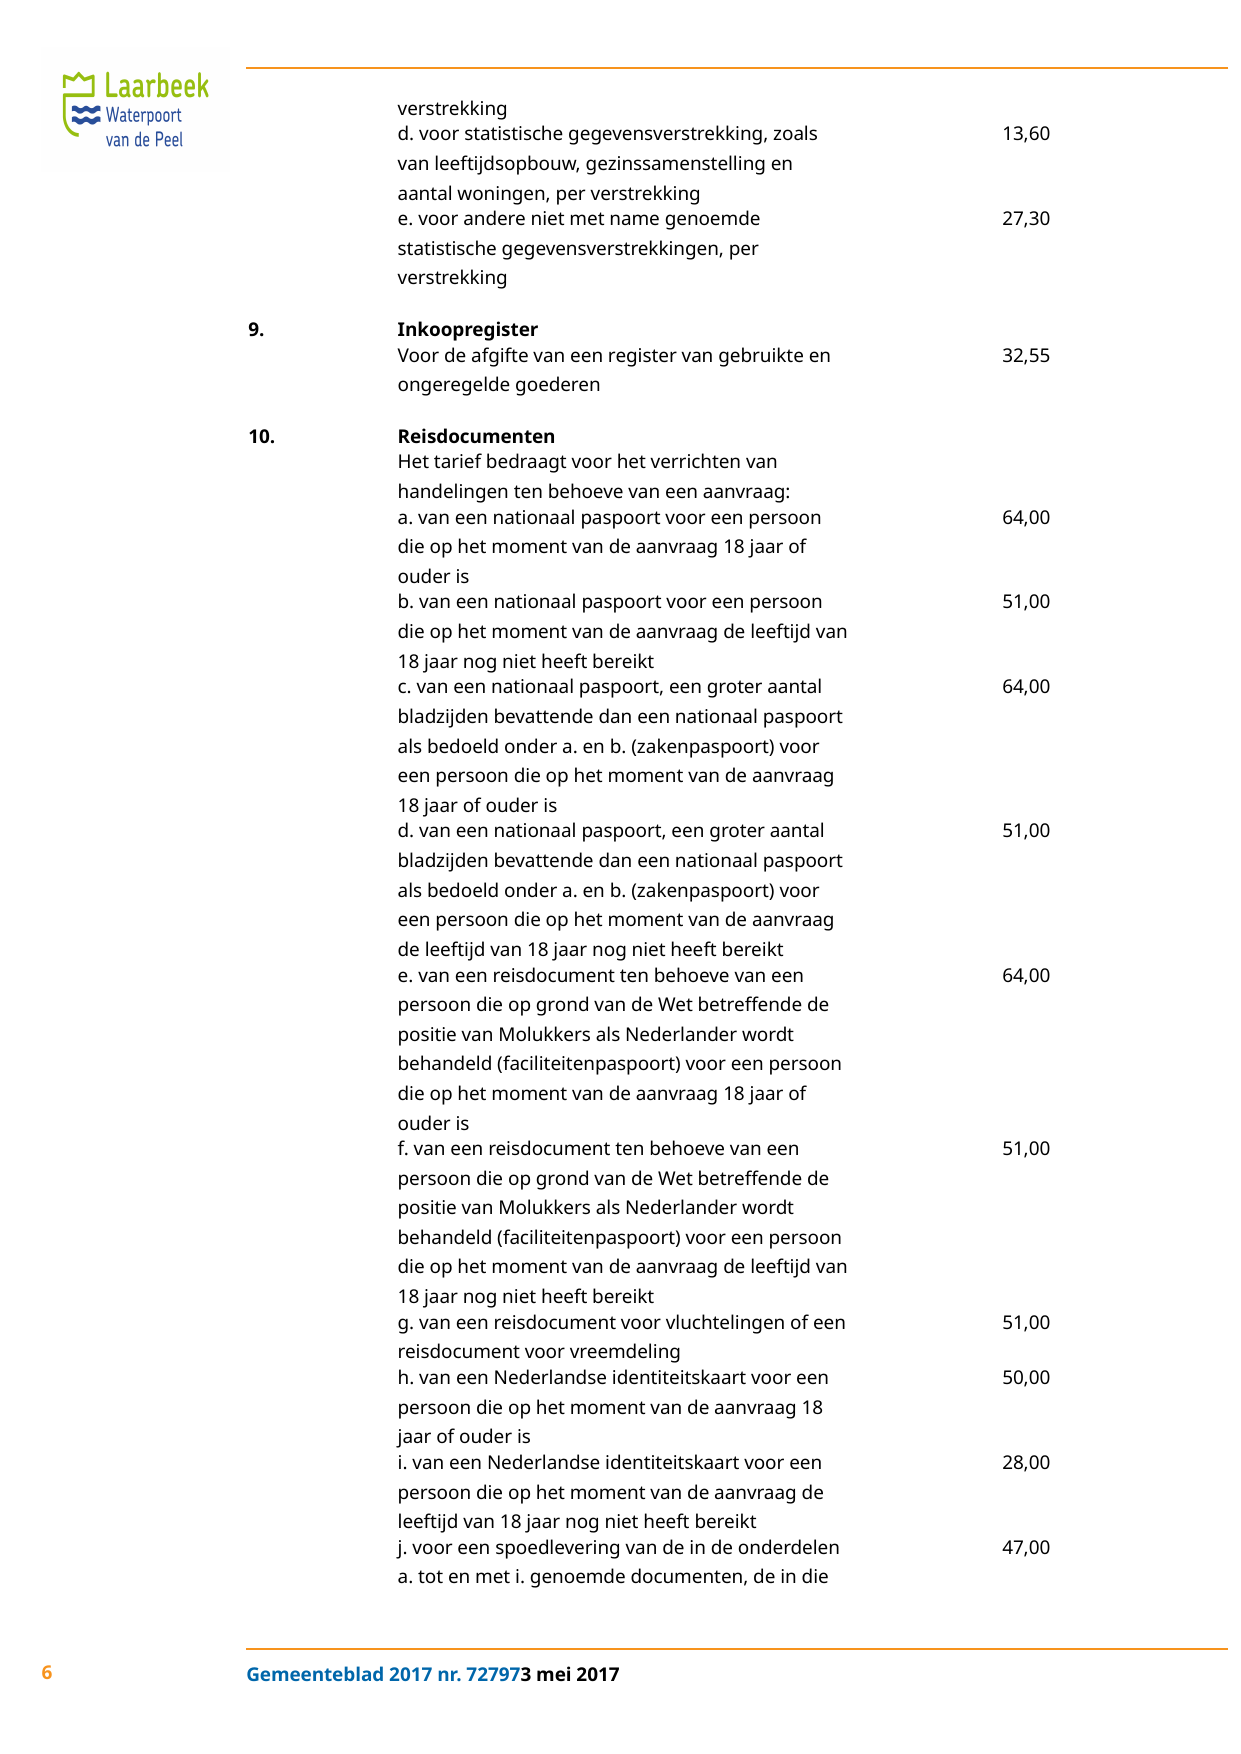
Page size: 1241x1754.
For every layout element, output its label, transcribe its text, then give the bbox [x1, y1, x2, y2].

table_cell 51,00 [1002, 589, 1152, 674]
table_cell Voor de afgifte van een register van gebruikte en ongeregelde goederen [398, 342, 852, 397]
table_cell e. van een reisdocument ten behoeve van een persoon die op grond van de Wet betreffende de positie van Molukkers als Nederlander wordt behandeld (faciliteitenpaspoort) voor een persoon die op het moment van de aanvraag 18 jaar of ouder is [398, 962, 852, 1135]
table_cell [853, 290, 1002, 316]
table_cell 13,60 [1002, 121, 1152, 205]
table_cell [853, 449, 1002, 504]
table_cell [248, 121, 397, 205]
table_cell [853, 1449, 1002, 1534]
table_cell d. van een nationaal paspoort, een groter aantal bladzijden bevattende dan een nationaal paspoort als bedoeld onder a. en b. (zakenpaspoort) voor een persoon die op het moment van de aanvraag de leeftijd van 18 jaar nog niet heeft bereikt [398, 818, 852, 962]
table_cell [853, 589, 1002, 674]
table_cell [248, 818, 397, 962]
table_cell [248, 1534, 397, 1589]
table_cell j. voor een spoedlevering van de in de onderdelen a. tot en met i. genoemde documenten, de in die [398, 1534, 852, 1589]
table_cell [853, 1309, 1002, 1364]
table_cell [248, 205, 397, 290]
table_cell f. van een reisdocument ten behoeve van een persoon die op grond van de Wet betreffende de positie van Molukkers als Nederlander wordt behandeld (faciliteitenpaspoort) voor een persoon die op het moment van de aanvraag de leeftijd van 18 jaar nog niet heeft bereikt [398, 1135, 852, 1309]
picture [41, 47, 231, 172]
table_cell Het tarief bedraagt voor het verrichten van handelingen ten behoeve van een aanvraag: [398, 449, 852, 504]
table_cell [853, 316, 1002, 342]
table_cell 51,00 [1002, 1135, 1152, 1309]
table_cell [853, 423, 1002, 448]
table_cell [248, 1449, 397, 1534]
table_cell [853, 504, 1002, 589]
table_cell [1002, 397, 1152, 423]
table_cell [853, 397, 1002, 423]
table_cell [853, 962, 1002, 1135]
table_cell Inkoopregister [398, 316, 852, 342]
table_cell 64,00 [1002, 962, 1152, 1135]
table_cell 9. [248, 316, 397, 342]
table_cell Reisdocumenten [398, 423, 852, 448]
table_cell 51,00 [1002, 818, 1152, 962]
table_cell 64,00 [1002, 504, 1152, 589]
table_cell [248, 397, 397, 423]
table_cell g. van een reisdocument voor vluchtelingen of een reisdocument voor vreemdeling [398, 1309, 852, 1364]
table_cell [853, 205, 1002, 290]
table_cell i. van een Nederlandse identiteitskaart voor een persoon die op het moment van de aanvraag de leeftijd van 18 jaar nog niet heeft bereikt [398, 1449, 852, 1534]
table_cell [853, 1135, 1002, 1309]
table_cell [853, 674, 1002, 818]
table_cell [853, 1364, 1002, 1449]
table_cell a. van een nationaal paspoort voor een persoon die op het moment van de aanvraag 18 jaar of ouder is [398, 504, 852, 589]
table_cell [1002, 316, 1152, 342]
table_cell [248, 962, 397, 1135]
table_cell [398, 290, 852, 316]
table_cell h. van een Nederlandse identiteitskaart voor een persoon die op het moment van de aanvraag 18 jaar of ouder is [398, 1364, 852, 1449]
table_cell [248, 342, 397, 397]
table_cell 28,00 [1002, 1449, 1152, 1534]
table_cell 47,00 [1002, 1534, 1152, 1589]
table_cell 50,00 [1002, 1364, 1152, 1449]
table_cell [248, 674, 397, 818]
table_cell [248, 589, 397, 674]
table_cell c. van een nationaal paspoort, een groter aantal bladzijden bevattende dan een nationaal paspoort als bedoeld onder a. en b. (zakenpaspoort) voor een persoon die op het moment van de aanvraag 18 jaar of ouder is [398, 674, 852, 818]
table_cell 51,00 [1002, 1309, 1152, 1364]
table_cell 32,55 [1002, 342, 1152, 397]
table_cell [853, 342, 1002, 397]
table_cell [248, 95, 397, 121]
table_cell [1002, 95, 1152, 121]
table_cell [853, 121, 1002, 205]
table_cell b. van een nationaal paspoort voor een persoon die op het moment van de aanvraag de leeftijd van 18 jaar nog niet heeft bereikt [398, 589, 852, 674]
table_cell 10. [248, 423, 397, 448]
table_cell [1002, 290, 1152, 316]
table_cell [248, 1135, 397, 1309]
table_cell 64,00 [1002, 674, 1152, 818]
table_cell 27,30 [1002, 205, 1152, 290]
table_cell [853, 95, 1002, 121]
table_cell [248, 1364, 397, 1449]
table_cell [398, 397, 852, 423]
table_cell [248, 1309, 397, 1364]
table_cell e. voor andere niet met name genoemde statistische gegevensverstrekkingen, per verstrekking [398, 205, 852, 290]
table_cell [248, 290, 397, 316]
table_cell d. voor statistische gegevensverstrekking, zoals van leeftijdsopbouw, gezinssamenstelling en aantal woningen, per verstrekking [398, 121, 852, 205]
table_cell [248, 504, 397, 589]
table_cell [1002, 423, 1152, 448]
table_cell verstrekking [398, 95, 852, 121]
table_cell [1002, 449, 1152, 504]
table_cell [853, 1534, 1002, 1589]
table_cell [248, 449, 397, 504]
table_cell [853, 818, 1002, 962]
